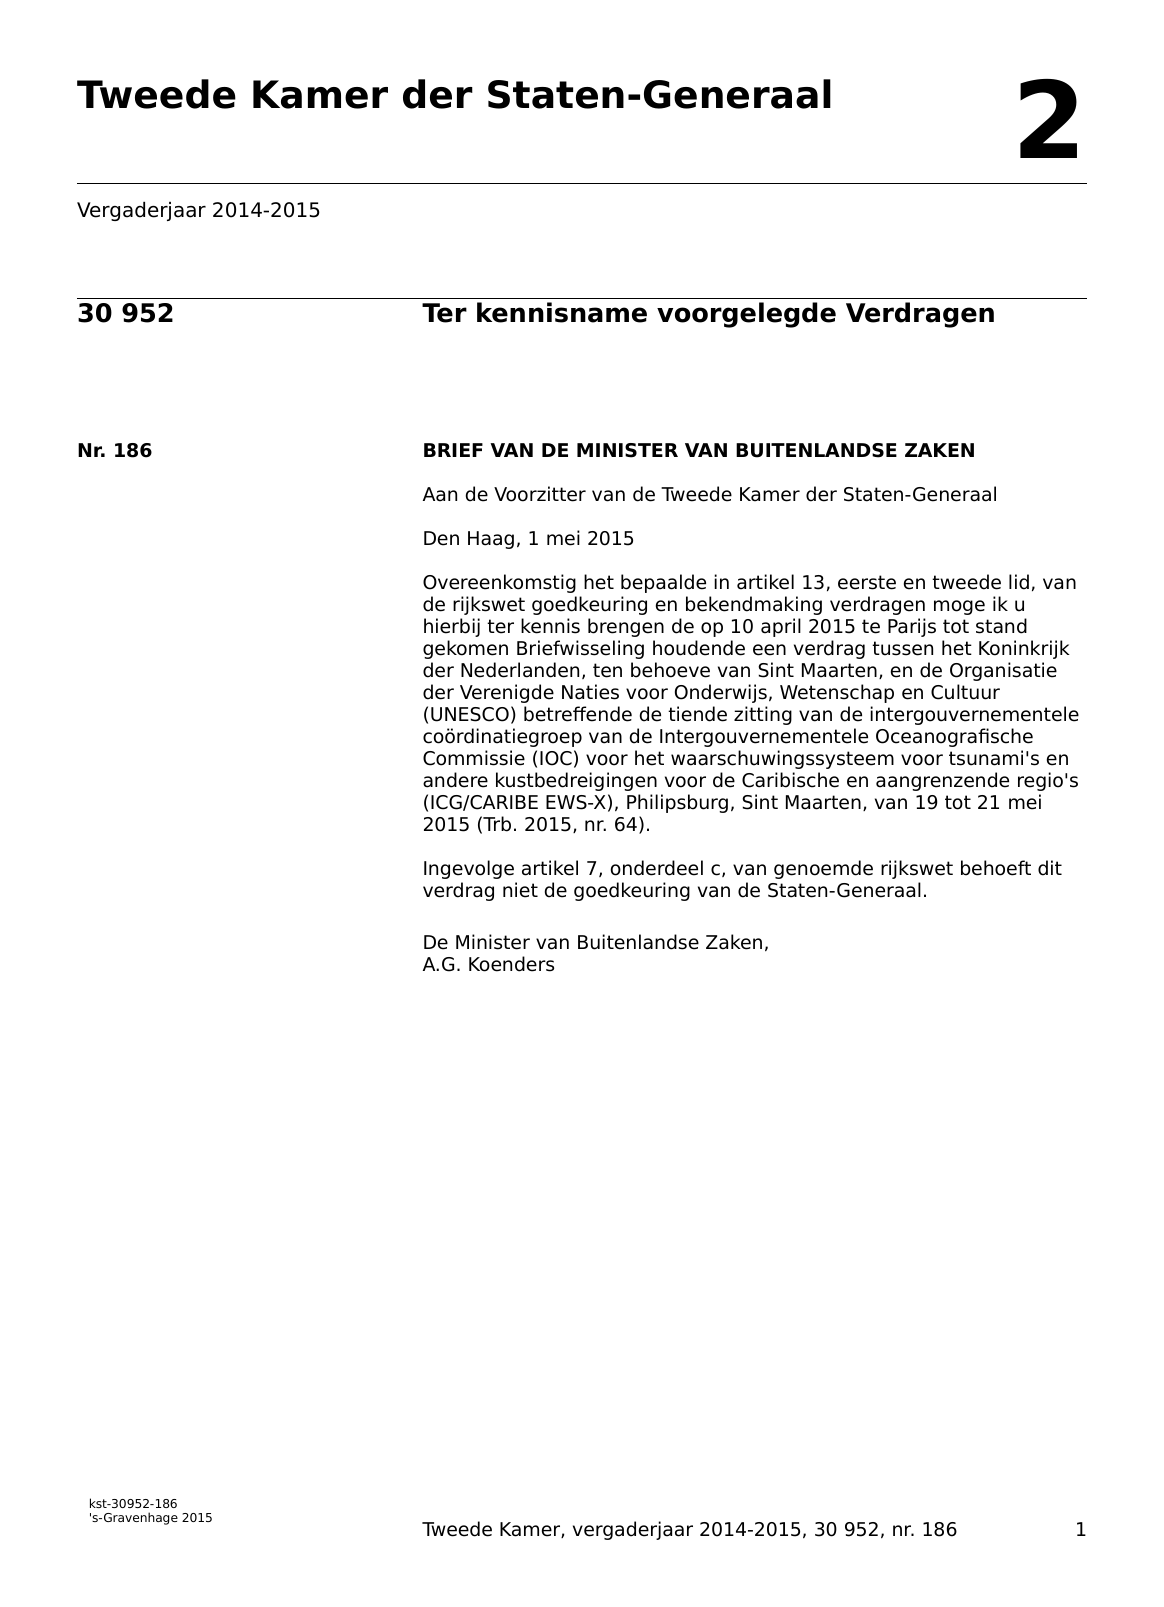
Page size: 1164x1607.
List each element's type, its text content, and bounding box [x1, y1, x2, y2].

text 's-Gravenhage 2015 [88, 1511, 323, 1525]
table_header 2 [886, 59, 1087, 183]
text Aan de Voorzitter van de Tweede Kamer der Staten-Generaal [422, 484, 1087, 506]
subtitle 30 952 Ter kennisname voorgelegde Verdragen [77, 299, 1087, 329]
table_cell Vergaderjaar 2014-2015 [77, 184, 1087, 298]
text Overeenkomstig het bepaalde in artikel 13, eerste en tweede lid, van de rijkswet goedkeuring en bekendmaking verdragen moge ik u hierbij ter kennis brengen de op 10 april 2015 te Parijs tot stand gekomen Briefwisseling houdende een verdrag tussen het Koninkrijk der Nederlanden, ten behoeve van Sint Maarten, en de Organisatie der Verenigde Naties voor Onderwijs, Wetenschap en Cultuur (UNESCO) betreffende de tiende zitting van de intergouvernementele coördinatiegroep van de Intergouvernementele Oceanografische Commissie (IOC) voor het waarschuwingssysteem voor tsunami's en andere kustbedreigingen voor de Caribische en aangrenzende regio's (ICG/CARIBE EWS-X), Philipsburg, Sint Maarten, van 19 tot 21 mei 2015 (Trb. 2015, nr. 64). [422, 572, 1087, 836]
text kst-30952-186 [88, 1497, 323, 1511]
table_header Tweede Kamer der Staten-Generaal [77, 59, 886, 183]
text Den Haag, 1 mei 2015 [422, 528, 1087, 550]
subtitle Nr. 186 BRIEF VAN DE MINISTER VAN BUITENLANDSE ZAKEN [77, 440, 1087, 462]
text Ingevolge artikel 7, onderdeel c, van genoemde rijkswet behoeft dit verdrag niet de goedkeuring van de Staten-Generaal. [422, 858, 1087, 902]
text De Minister van Buitenlandse Zaken, A.G. Koenders [422, 932, 1087, 976]
